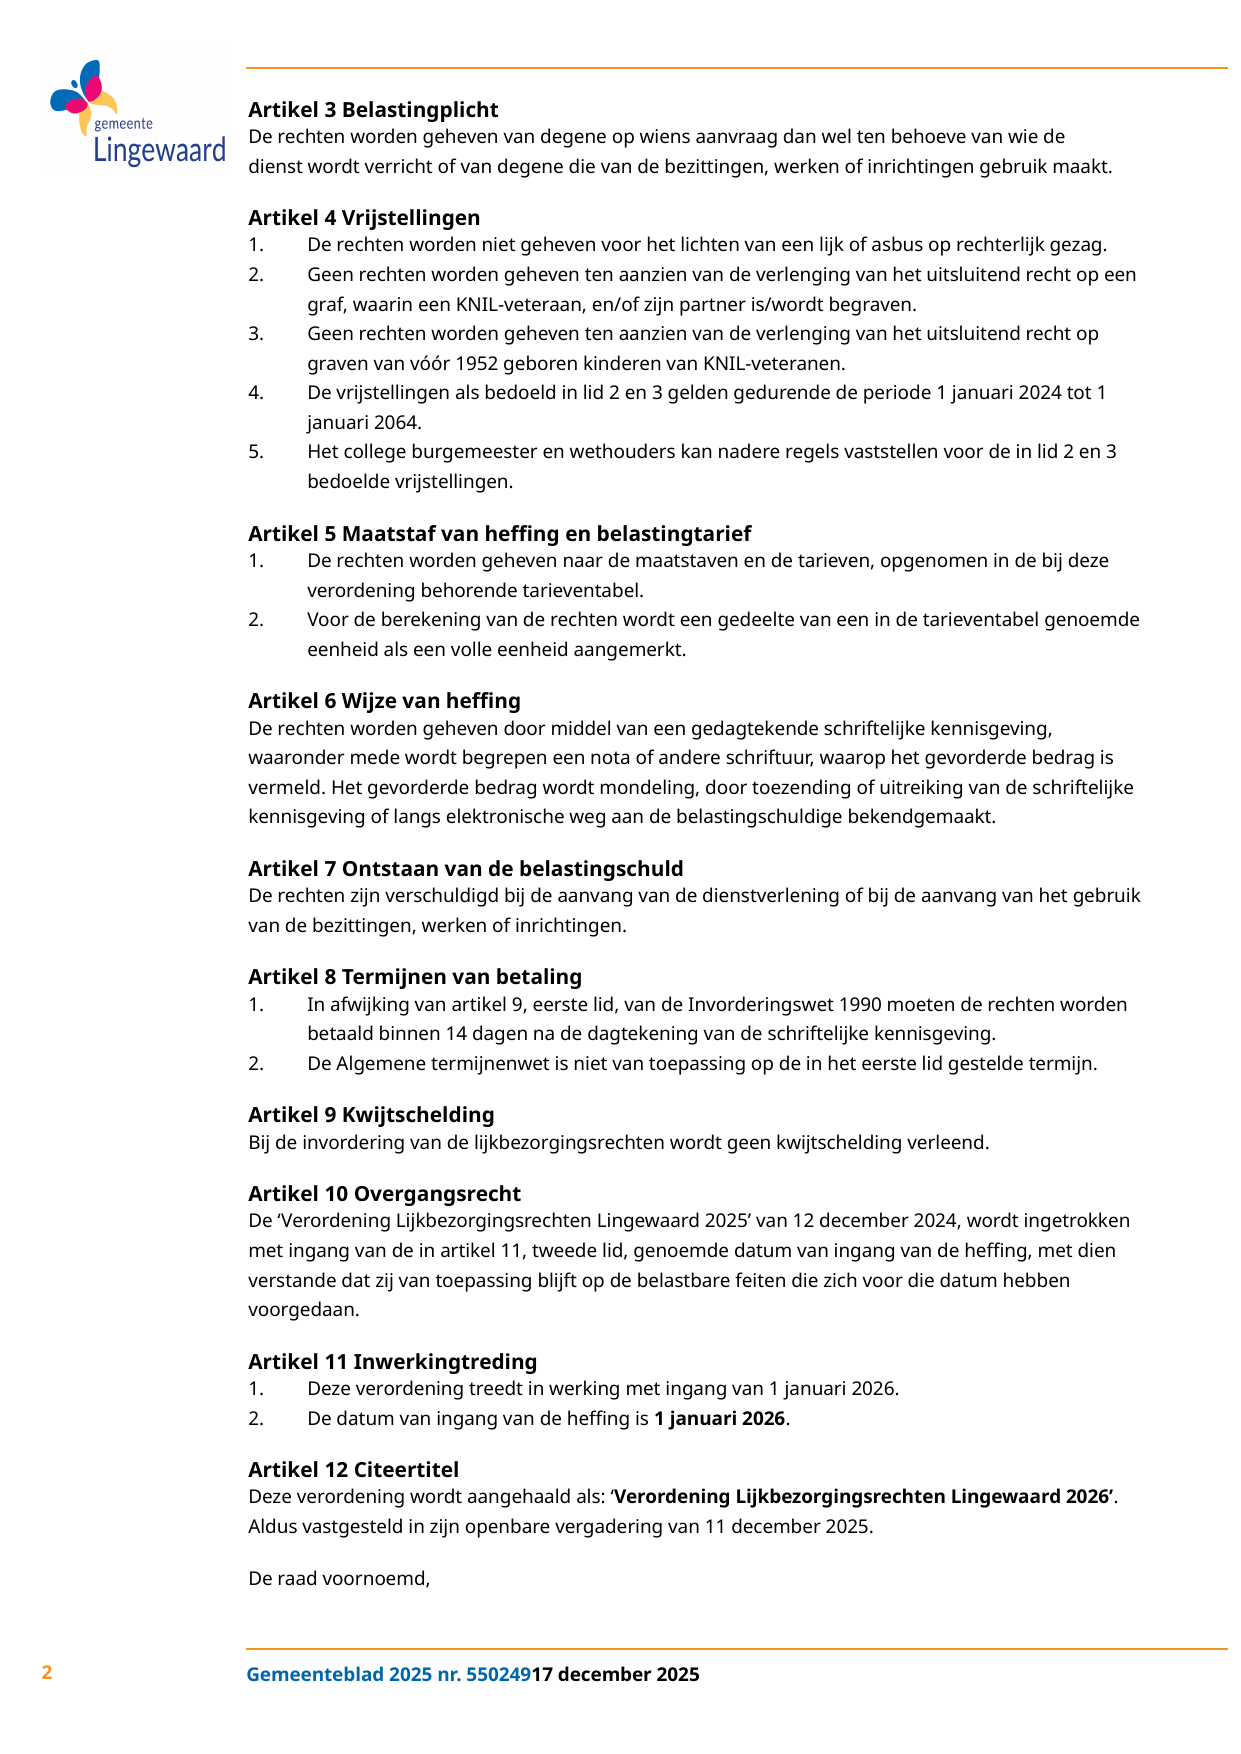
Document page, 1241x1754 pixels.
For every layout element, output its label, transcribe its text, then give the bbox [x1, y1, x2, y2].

text Artikel 5 Maatstaf van heffing en belastingtarief [248, 519, 1152, 547]
text Artikel 12 Citeertitel [248, 1455, 1152, 1484]
text Aldus vastgesteld in zijn openbare vergadering van 11 december 2025. [248, 1513, 1152, 1539]
list De datum van ingang van de heffing is 1 januari 2026. [248, 1405, 1152, 1431]
picture [41, 47, 231, 172]
text De raad voornoemd, [248, 1565, 1152, 1591]
list Deze verordening treedt in werking met ingang van 1 januari 2026. [248, 1375, 1152, 1401]
text Artikel 7 Ontstaan van de belastingschuld [248, 854, 1152, 882]
text De rechten worden geheven van degene op wiens aanvraag dan wel ten behoeve van wie de [248, 123, 1152, 149]
text Artikel 10 Overgangsrecht [248, 1179, 1152, 1208]
list Voor de berekening van de rechten wordt een gedeelte van een in de tarieventabel genoemde eenheid als een volle eenheid aangemerkt. [248, 606, 1152, 662]
text Artikel 6 Wijze van heffing [248, 686, 1152, 715]
list In afwijking van artikel 9, eerste lid, van de Invorderingswet 1990 moeten de rechten worden betaald binnen 14 dagen na de dagtekening van de schriftelijke kennisgeving. [248, 991, 1152, 1046]
text Bij de invordering van de lijkbezorgingsrechten wordt geen kwijtschelding verleend. [248, 1129, 1152, 1154]
list Geen rechten worden geheven ten aanzien van de verlenging van het uitsluitend recht op graven van vóór 1952 geboren kinderen van KNIL-veteranen. [248, 320, 1152, 376]
list De Algemene termijnenwet is niet van toepassing op de in het eerste lid gestelde termijn. [248, 1050, 1152, 1076]
text De rechten worden geheven door middel van een gedagtekende schriftelijke kennisgeving, waaronder mede wordt begrepen een nota of andere schriftuur, waarop het gevorderde bedrag is vermeld. Het gevorderde bedrag wordt mondeling, door toezending of uitreiking van de schriftelijke kennisgeving of langs elektronische weg aan de belastingschuldige bekendgemaakt. [248, 715, 1152, 829]
text De rechten zijn verschuldigd bij de aanvang van de dienstverlening of bij de aanvang van het gebruik van de bezittingen, werken of inrichtingen. [248, 882, 1152, 938]
list De rechten worden niet geheven voor het lichten van een lijk of asbus op rechterlijk gezag. [248, 232, 1152, 257]
list Geen rechten worden geheven ten aanzien van de verlenging van het uitsluitend recht op een graf, waarin een KNIL-veteraan, en/of zijn partner is/wordt begraven. [248, 261, 1152, 317]
list De vrijstellingen als bedoeld in lid 2 en 3 gelden gedurende de periode 1 januari 2024 tot 1 januari 2064. [248, 379, 1152, 435]
text dienst wordt verricht of van degene die van de bezittingen, werken of inrichtingen gebruik maakt. [248, 153, 1152, 178]
list Het college burgemeester en wethouders kan nadere regels vaststellen voor de in lid 2 en 3 bedoelde vrijstellingen. [248, 439, 1152, 494]
text Artikel 3 Belastingplicht [248, 95, 1152, 123]
text Artikel 9 Kwijtschelding [248, 1100, 1152, 1129]
text De ‘Verordening Lijkbezorgingsrechten Lingewaard 2025’ van 12 december 2024, wordt ingetrokken met ingang van de in artikel 11, tweede lid, genoemde datum van ingang van de heffing, met dien verstande dat zij van toepassing blijft op de belastbare feiten die zich voor die datum hebben voorgedaan. [248, 1208, 1152, 1322]
text Artikel 8 Termijnen van betaling [248, 962, 1152, 991]
text Artikel 4 Vrijstellingen [248, 203, 1152, 232]
text Deze verordening wordt aangehaald als: ‘Verordening Lijkbezorgingsrechten Lingewaard 2026’. [248, 1484, 1152, 1509]
text Artikel 11 Inwerkingtreding [248, 1347, 1152, 1375]
list De rechten worden geheven naar de maatstaven en de tarieven, opgenomen in de bij deze verordening behorende tarieventabel. [248, 547, 1152, 602]
